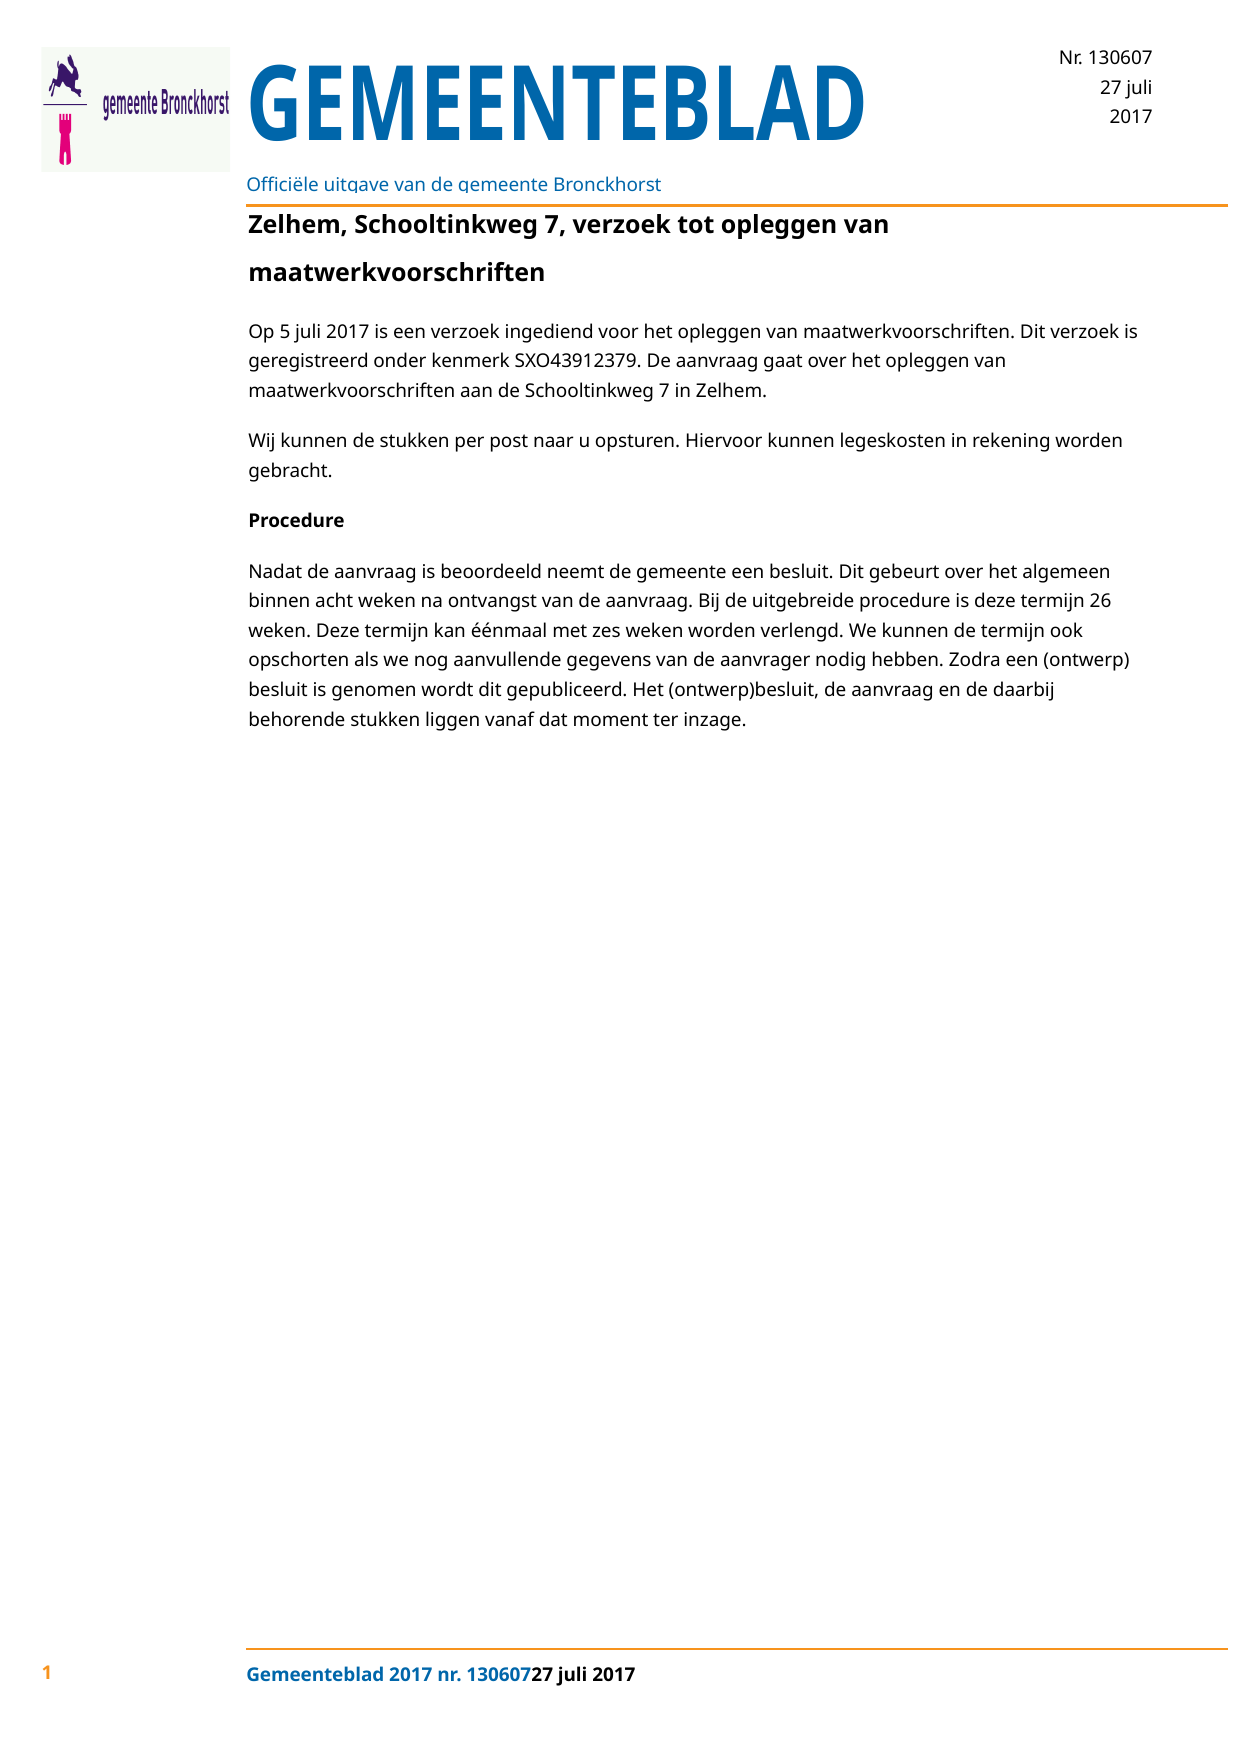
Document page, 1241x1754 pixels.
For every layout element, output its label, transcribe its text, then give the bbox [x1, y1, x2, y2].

text Wij kunnen de stukken per post naar u opsturen. Hiervoor kunnen legeskosten in rekening worden gebracht. [248, 427, 1152, 483]
text Op 5 juli 2017 is een verzoek ingediend voor het opleggen van maatwerkvoorschriften. Dit verzoek is geregistreerd onder kenmerk SXO43912379. De aanvraag gaat over het opleggen van maatwerkvoorschriften aan de Schooltinkweg 7 in Zelhem. [248, 318, 1152, 403]
text Procedure [248, 507, 1152, 533]
text Nadat de aanvraag is beoordeeld neemt de gemeente een besluit. Dit gebeurt over het algemeen binnen acht weken na ontvangst van de aanvraag. Bij de uitgebreide procedure is deze termijn 26 weken. Deze termijn kan éénmaal met zes weken worden verlengd. We kunnen de termijn ook opschorten als we nog aanvullende gegevens van de aanvrager nodig hebben. Zodra een (ontwerp) besluit is genomen wordt dit gepubliceerd. Het (ontwerp)besluit, de aanvraag en de daarbij behorende stukken liggen vanaf dat moment ter inzage. [248, 558, 1152, 732]
picture [41, 47, 231, 172]
text Zelhem, Schooltinkweg 7, verzoek tot opleggen van maatwerkvoorschriften [248, 207, 1152, 288]
